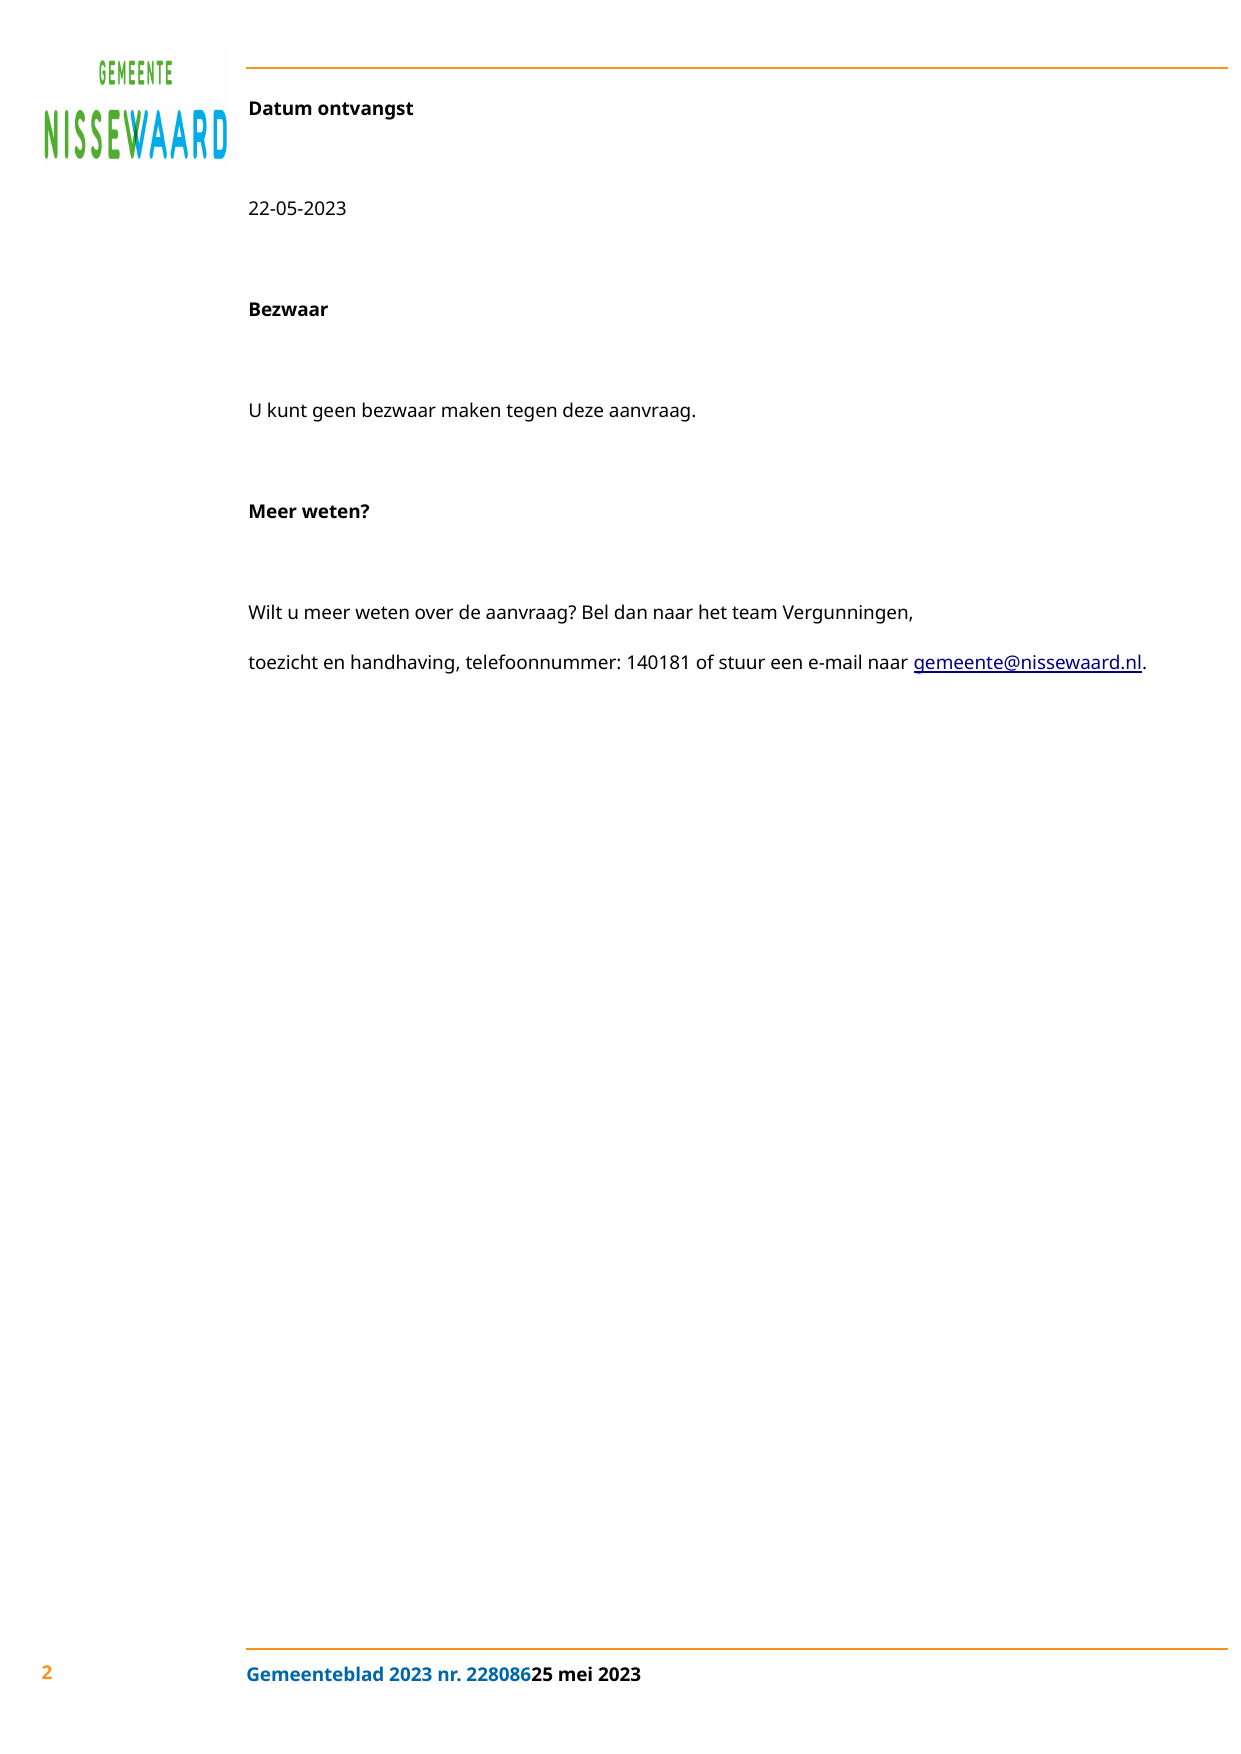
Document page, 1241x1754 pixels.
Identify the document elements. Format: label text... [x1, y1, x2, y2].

picture [41, 47, 231, 172]
text toezicht en handhaving, telefoonnummer: 140181 of stuur een e-mail naar gemeente@nissewaard.nl. [248, 649, 1152, 675]
text U kunt geen bezwaar maken tegen deze aanvraag. [248, 397, 1152, 423]
text Bezwaar [248, 296, 1152, 322]
text Wilt u meer weten over de aanvraag? Bel dan naar het team Vergunningen, [248, 599, 1152, 625]
text Datum ontvangst [248, 95, 1152, 121]
text 22-05-2023 [248, 196, 1152, 221]
text Meer weten? [248, 498, 1152, 524]
